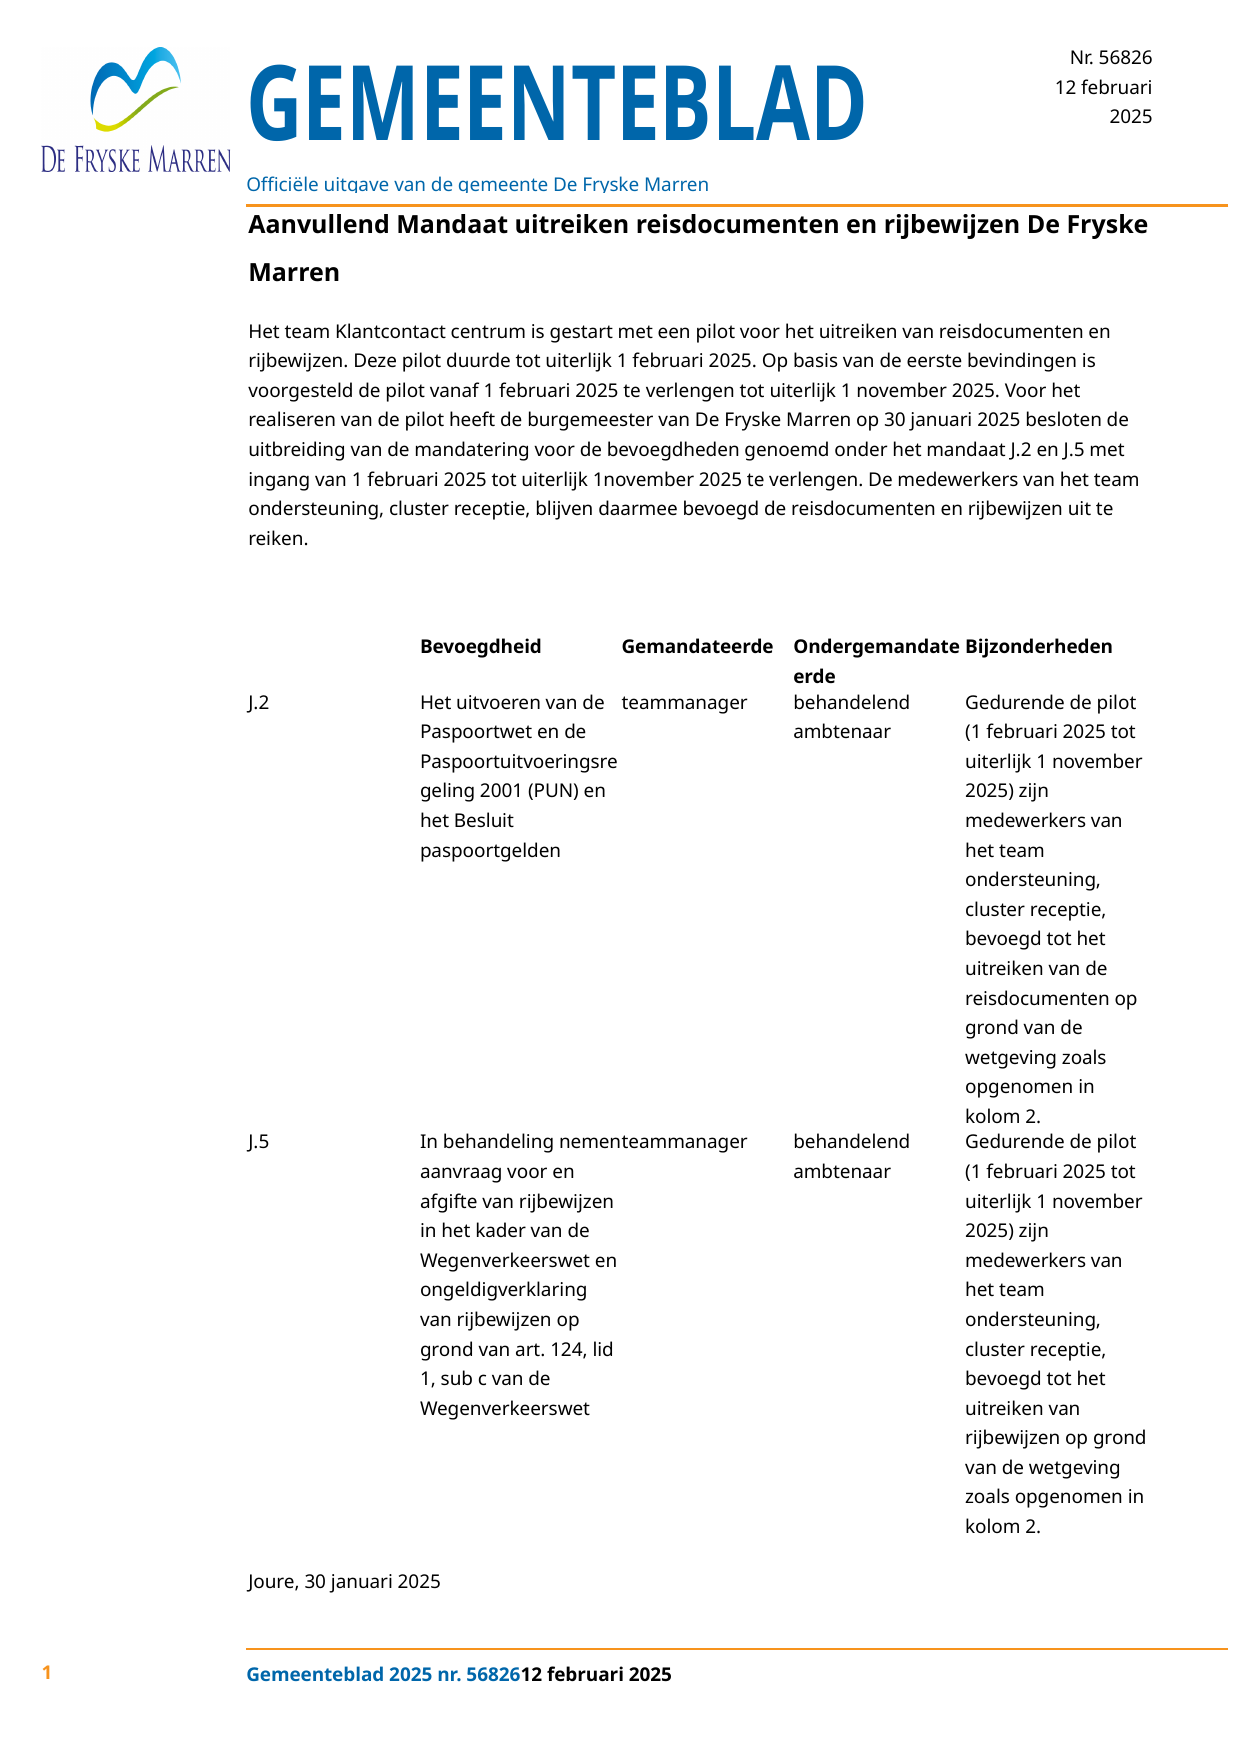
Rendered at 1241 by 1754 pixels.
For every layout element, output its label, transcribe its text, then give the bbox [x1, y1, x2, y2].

table_cell J.2 [248, 689, 420, 1129]
table_header Ondergemandateerde [793, 634, 965, 689]
text Het team Klantcontact centrum is gestart met een pilot voor het uitreiken van reisdocumenten en rijbewijzen. Deze pilot duurde tot uiterlijk 1 februari 2025. Op basis van de eerste bevindingen is voorgesteld de pilot vanaf 1 februari 2025 te verlengen tot uiterlijk 1 november 2025. Voor het realiseren van de pilot heeft de burgemeester van De Fryske Marren op 30 januari 2025 besloten de uitbreiding van de mandatering voor de bevoegdheden genoemd onder het mandaat J.2 en J.5 met ingang van 1 februari 2025 tot uiterlijk 1november 2025 te verlengen. De medewerkers van het team ondersteuning, cluster receptie, blijven daarmee bevoegd de reisdocumenten en rijbewijzen uit te reiken. [248, 318, 1152, 551]
table_cell Gedurende de pilot (1 februari 2025 tot uiterlijk 1 november 2025) zijn medewerkers van het team ondersteuning, cluster receptie, bevoegd tot het uitreiken van de reisdocumenten op grond van de wetgeving zoals opgenomen in kolom 2. [965, 689, 1152, 1129]
table_header Bijzonderheden [965, 634, 1152, 689]
table_cell Het uitvoeren van de Paspoortwet en de Paspoortuitvoeringsregeling 2001 (PUN) en het Besluit paspoortgelden [420, 689, 621, 1129]
text Joure, 30 januari 2025 [248, 1568, 1152, 1594]
table_cell Gedurende de pilot (1 februari 2025 tot uiterlijk 1 november 2025) zijn medewerkers van het team ondersteuning, cluster receptie, bevoegd tot het uitreiken van rijbewijzen op grond van de wetgeving zoals opgenomen in kolom 2. [965, 1129, 1152, 1539]
table_cell In behandeling nemen aanvraag voor en afgifte van rijbewijzen in het kader van de Wegenverkeerswet en ongeldigverklaring van rijbewijzen op grond van art. 124, lid 1, sub c van de Wegenverkeerswet [420, 1129, 621, 1539]
table_cell behandelend ambtenaar [793, 689, 965, 1129]
table_cell J.5 [248, 1129, 420, 1539]
table_header Bevoegdheid [420, 634, 621, 689]
table_cell teammanager [621, 689, 793, 1129]
text Aanvullend Mandaat uitreiken reisdocumenten en rijbewijzen De Fryske Marren [248, 207, 1152, 288]
picture [41, 47, 231, 172]
table_cell behandelend ambtenaar [793, 1129, 965, 1539]
table_cell teammanager [621, 1129, 793, 1539]
table_header [248, 634, 420, 689]
table_header Gemandateerde [621, 634, 793, 689]
